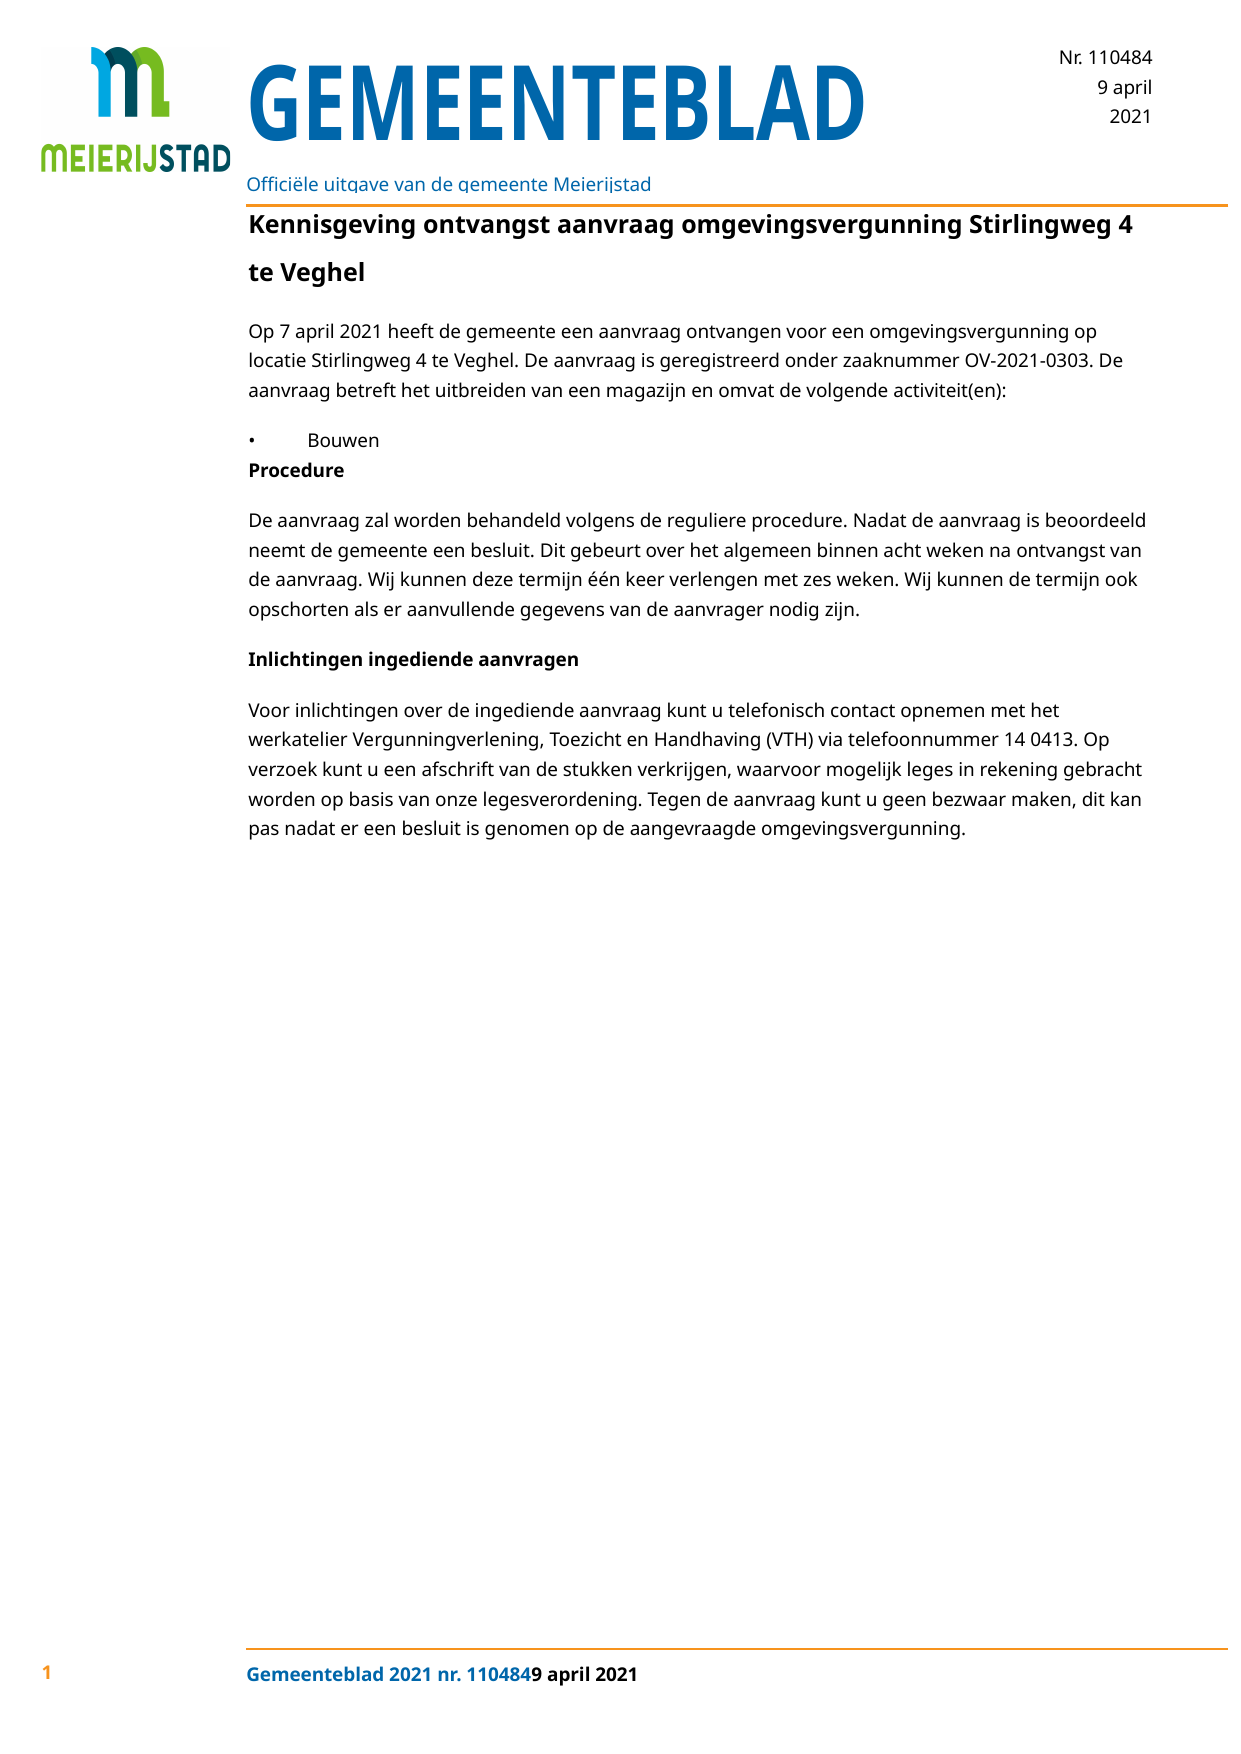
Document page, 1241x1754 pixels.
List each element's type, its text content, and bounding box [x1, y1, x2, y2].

text Kennisgeving ontvangst aanvraag omgevingsvergunning Stirlingweg 4 te Veghel [248, 207, 1152, 288]
list Bouwen [248, 427, 1152, 453]
text Op 7 april 2021 heeft de gemeente een aanvraag ontvangen voor een omgevingsvergunning op locatie Stirlingweg 4 te Veghel. De aanvraag is geregistreerd onder zaaknummer OV-2021-0303. De aanvraag betreft het uitbreiden van een magazijn en omvat de volgende activiteit(en): [248, 318, 1152, 403]
picture [41, 47, 231, 172]
text Inlichtingen ingediende aanvragen [248, 647, 1152, 672]
text Voor inlichtingen over de ingediende aanvraag kunt u telefonisch contact opnemen met het werkatelier Vergunningverlening, Toezicht en Handhaving (VTH) via telefoonnummer 14 0413. Op verzoek kunt u een afschrift van de stukken verkrijgen, waarvoor mogelijk leges in rekening gebracht worden op basis van onze legesverordening. Tegen de aanvraag kunt u geen bezwaar maken, dit kan pas nadat er een besluit is genomen op de aangevraagde omgevingsvergunning. [248, 697, 1152, 841]
text Procedure [248, 457, 1152, 483]
text De aanvraag zal worden behandeld volgens de reguliere procedure. Nadat de aanvraag is beoordeeld neemt de gemeente een besluit. Dit gebeurt over het algemeen binnen acht weken na ontvangst van de aanvraag. Wij kunnen deze termijn één keer verlengen met zes weken. Wij kunnen de termijn ook opschorten als er aanvullende gegevens van de aanvrager nodig zijn. [248, 507, 1152, 622]
